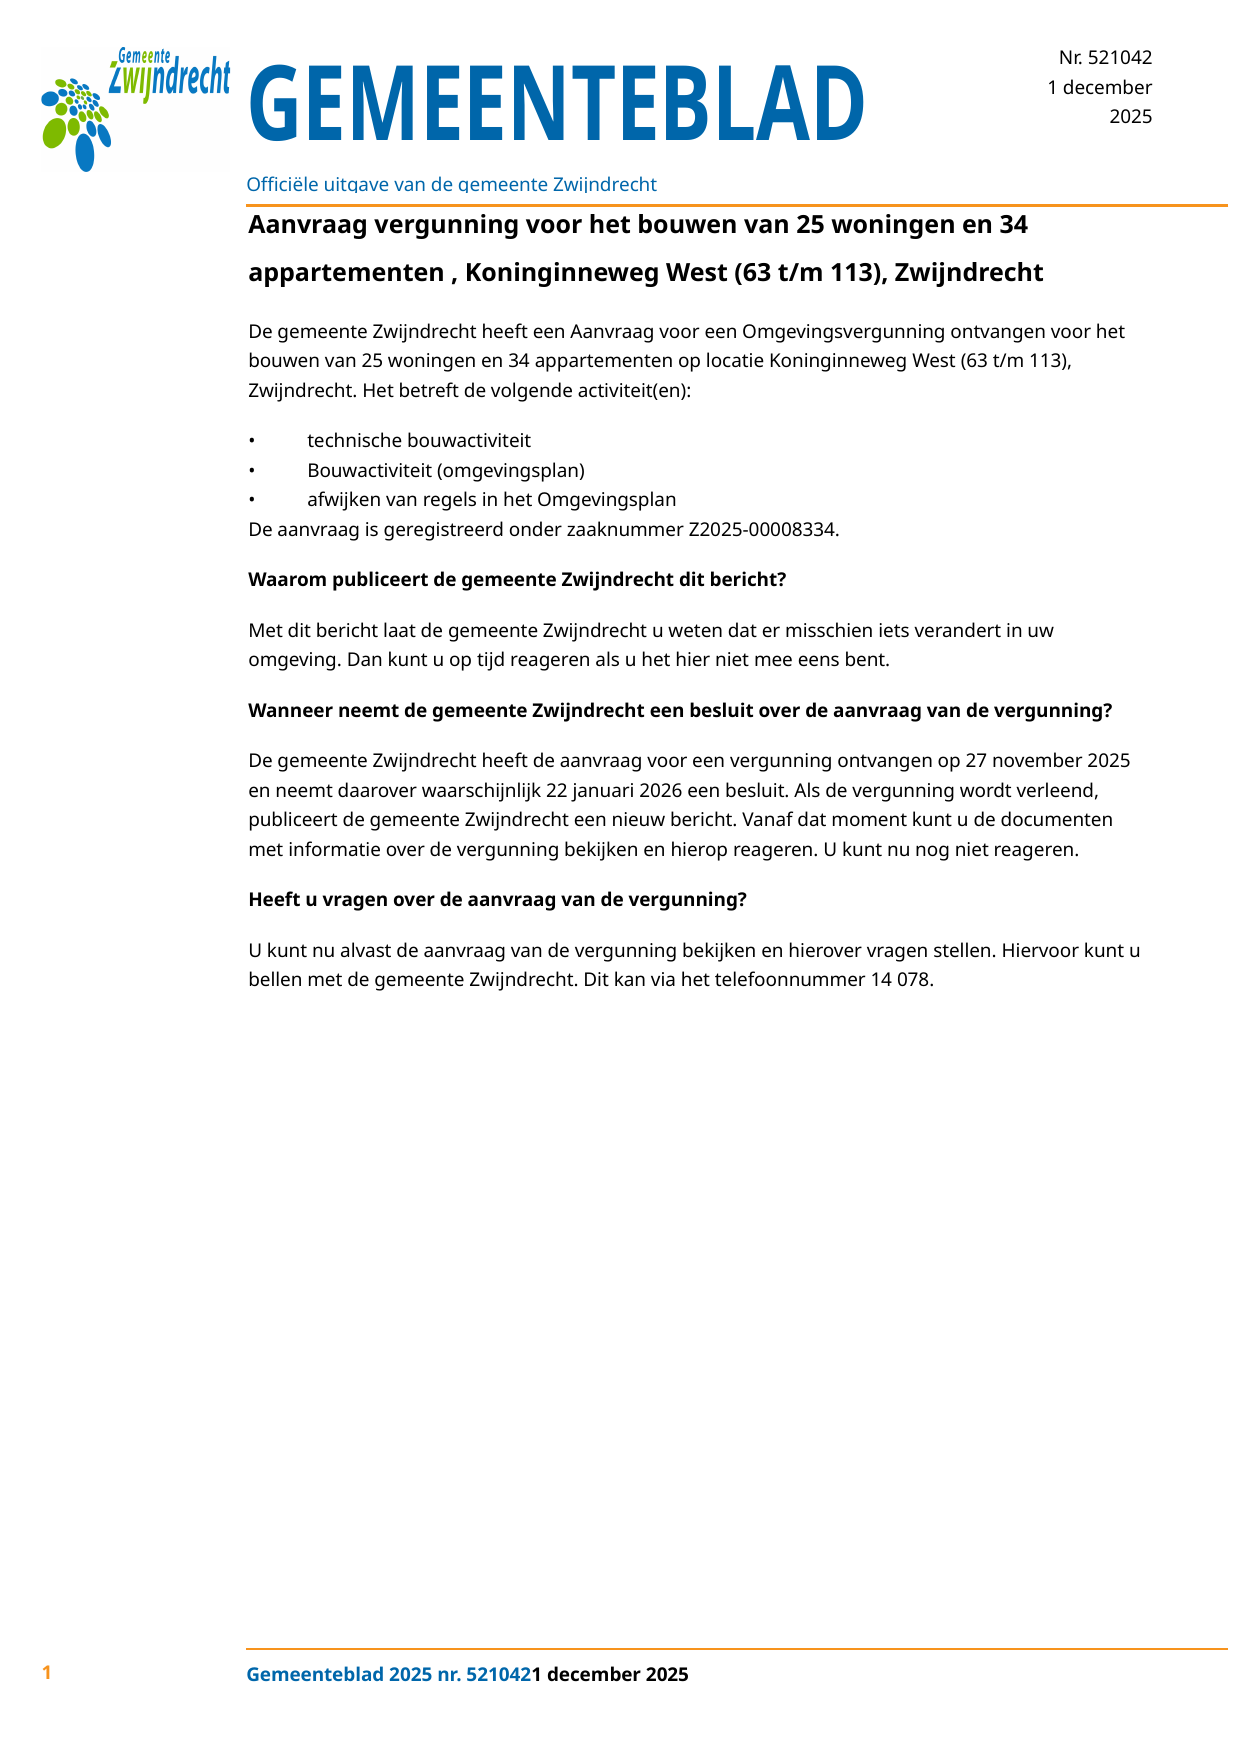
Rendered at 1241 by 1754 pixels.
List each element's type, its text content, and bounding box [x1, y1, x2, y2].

text Wanneer neemt de gemeente Zwijndrecht een besluit over de aanvraag van de vergunning? [248, 697, 1152, 723]
text U kunt nu alvast de aanvraag van de vergunning bekijken en hierover vragen stellen. Hiervoor kunt u bellen met de gemeente Zwijndrecht. Dit kan via het telefoonnummer 14 078. [248, 937, 1152, 992]
text De gemeente Zwijndrecht heeft de aanvraag voor een vergunning ontvangen op 27 november 2025 en neemt daarover waarschijnlijk 22 januari 2026 een besluit. Als de vergunning wordt verleend, publiceert de gemeente Zwijndrecht een nieuw bericht. Vanaf dat moment kunt u de documenten met informatie over de vergunning bekijken en hierop reageren. U kunt nu nog niet reageren. [248, 747, 1152, 862]
text De aanvraag is geregistreerd onder zaaknummer Z2025-00008334. [248, 516, 1152, 542]
list Bouwactiviteit (omgevingsplan) [248, 457, 1152, 483]
text Waarom publiceert de gemeente Zwijndrecht dit bericht? [248, 567, 1152, 592]
text De gemeente Zwijndrecht heeft een Aanvraag voor een Omgevingsvergunning ontvangen voor het bouwen van 25 woningen en 34 appartementen op locatie Koninginneweg West (63 t/m 113), Zwijndrecht. Het betreft de volgende activiteit(en): [248, 318, 1152, 403]
text Met dit bericht laat de gemeente Zwijndrecht u weten dat er misschien iets verandert in uw omgeving. Dan kunt u op tijd reageren als u het hier niet mee eens bent. [248, 617, 1152, 672]
list technische bouwactiviteit [248, 427, 1152, 453]
list afwijken van regels in het Omgevingsplan [248, 487, 1152, 512]
text Heeft u vragen over de aanvraag van de vergunning? [248, 887, 1152, 912]
text Aanvraag vergunning voor het bouwen van 25 woningen en 34 appartementen , Koninginneweg West (63 t/m 113), Zwijndrecht [248, 207, 1152, 288]
picture [41, 47, 231, 172]
